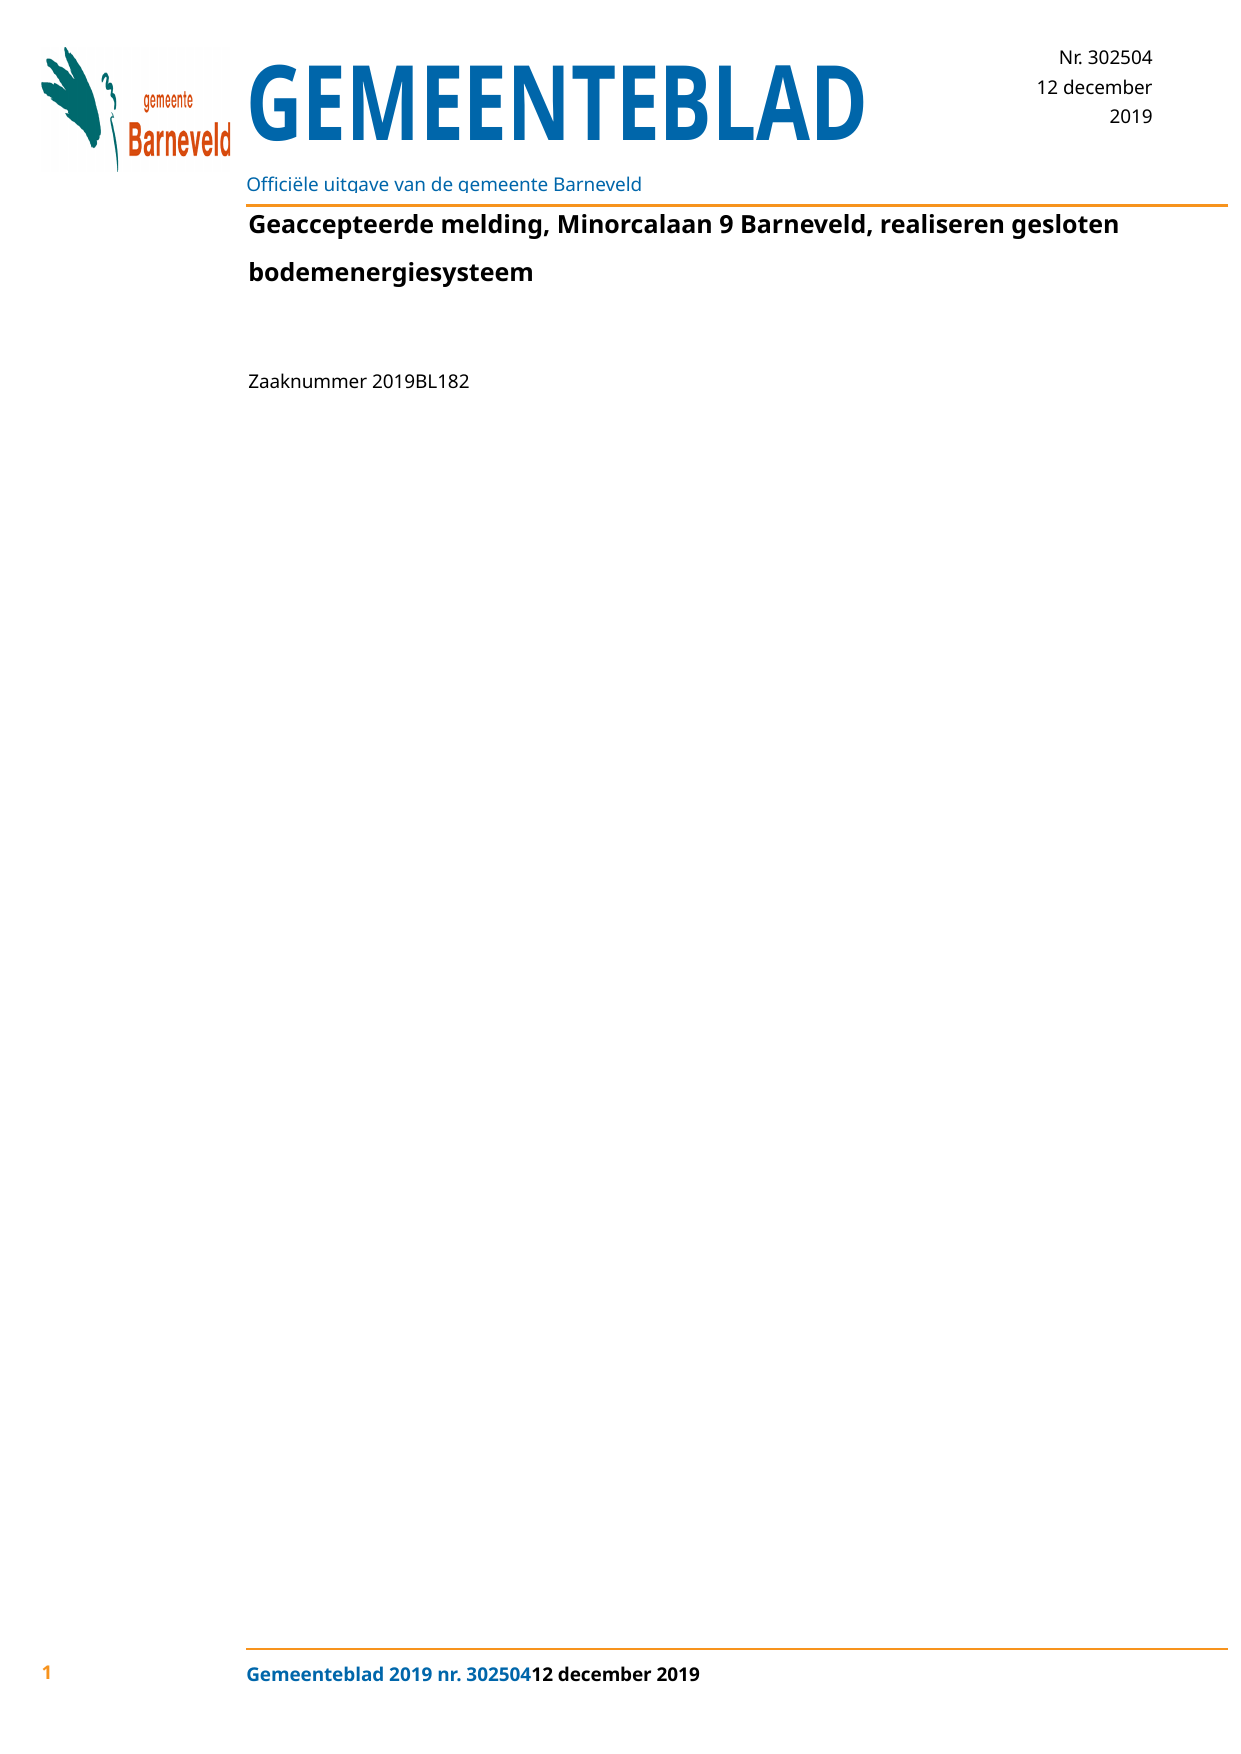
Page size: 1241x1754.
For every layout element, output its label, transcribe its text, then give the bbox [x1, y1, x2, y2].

text Zaaknummer 2019BL182 [248, 368, 1152, 394]
picture [41, 47, 231, 172]
text Geaccepteerde melding, Minorcalaan 9 Barneveld, realiseren gesloten bodemenergiesysteem [248, 207, 1152, 288]
